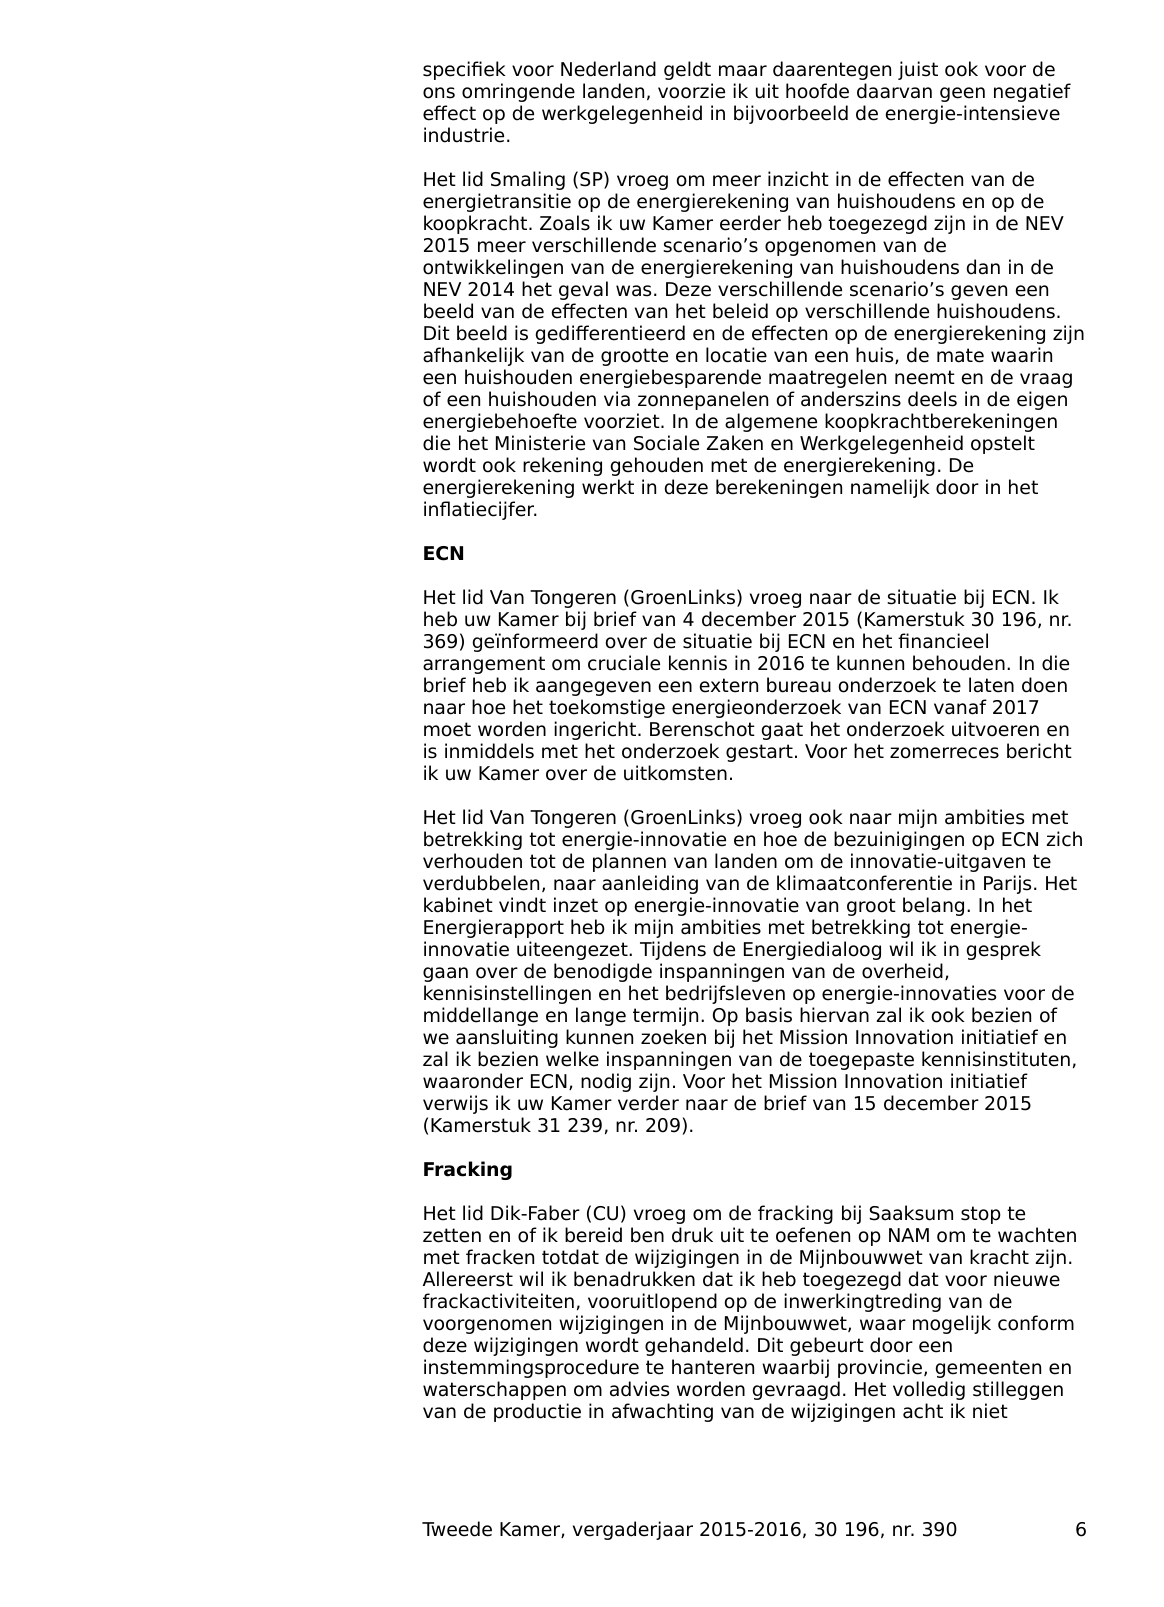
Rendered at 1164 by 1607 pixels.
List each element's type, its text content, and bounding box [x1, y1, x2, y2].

text specifiek voor Nederland geldt maar daarentegen juist ook voor de ons omringende landen, voorzie ik uit hoofde daarvan geen negatief effect op de werkgelegenheid in bijvoorbeeld de energie-intensieve industrie. [422, 59, 1087, 147]
text Het lid Van Tongeren (GroenLinks) vroeg naar de situatie bij ECN. Ik heb uw Kamer bij brief van 4 december 2015 (Kamerstuk 30 196, nr. 369) geïnformeerd over de situatie bij ECN en het financieel arrangement om cruciale kennis in 2016 te kunnen behouden. In die brief heb ik aangegeven een extern bureau onderzoek te laten doen naar hoe het toekomstige energieonderzoek van ECN vanaf 2017 moet worden ingericht. Berenschot gaat het onderzoek uitvoeren en is inmiddels met het onderzoek gestart. Voor het zomerreces bericht ik uw Kamer over de uitkomsten. [422, 587, 1087, 785]
subtitle Fracking [422, 1159, 1087, 1181]
text Het lid Van Tongeren (GroenLinks) vroeg ook naar mijn ambities met betrekking tot energie-innovatie en hoe de bezuinigingen op ECN zich verhouden tot de plannen van landen om de innovatie-uitgaven te verdubbelen, naar aanleiding van de klimaatconferentie in Parijs. Het kabinet vindt inzet op energie-innovatie van groot belang. In het Energierapport heb ik mijn ambities met betrekking tot energie-innovatie uiteengezet. Tijdens de Energiedialoog wil ik in gesprek gaan over de benodigde inspanningen van de overheid, kennisinstellingen en het bedrijfsleven op energie-innovaties voor de middellange en lange termijn. Op basis hiervan zal ik ook bezien of we aansluiting kunnen zoeken bij het Mission Innovation initiatief en zal ik bezien welke inspanningen van de toegepaste kennisinstituten, waaronder ECN, nodig zijn. Voor het Mission Innovation initiatief verwijs ik uw Kamer verder naar de brief van 15 december 2015 (Kamerstuk 31 239, nr. 209). [422, 807, 1087, 1137]
subtitle ECN [422, 543, 1087, 565]
text Het lid Dik-Faber (CU) vroeg om de fracking bij Saaksum stop te zetten en of ik bereid ben druk uit te oefenen op NAM om te wachten met fracken totdat de wijzigingen in de Mijnbouwwet van kracht zijn. Allereerst wil ik benadrukken dat ik heb toegezegd dat voor nieuwe frackactiviteiten, vooruitlopend op de inwerkingtreding van de voorgenomen wijzigingen in de Mijnbouwwet, waar mogelijk conform deze wijzigingen wordt gehandeld. Dit gebeurt door een instemmingsprocedure te hanteren waarbij provincie, gemeenten en waterschappen om advies worden gevraagd. Het volledig stilleggen van de productie in afwachting van de wijzigingen acht ik niet [422, 1203, 1087, 1423]
text Het lid Smaling (SP) vroeg om meer inzicht in de effecten van de energietransitie op de energierekening van huishoudens en op de koopkracht. Zoals ik uw Kamer eerder heb toegezegd zijn in de NEV 2015 meer verschillende scenario’s opgenomen van de ontwikkelingen van de energierekening van huishoudens dan in de NEV 2014 het geval was. Deze verschillende scenario’s geven een beeld van de effecten van het beleid op verschillende huishoudens. Dit beeld is gedifferentieerd en de effecten op de energierekening zijn afhankelijk van de grootte en locatie van een huis, de mate waarin een huishouden energiebesparende maatregelen neemt en de vraag of een huishouden via zonnepanelen of anderszins deels in de eigen energiebehoefte voorziet. In de algemene koopkrachtberekeningen die het Ministerie van Sociale Zaken en Werkgelegenheid opstelt wordt ook rekening gehouden met de energierekening. De energierekening werkt in deze berekeningen namelijk door in het inflatiecijfer. [422, 169, 1087, 521]
